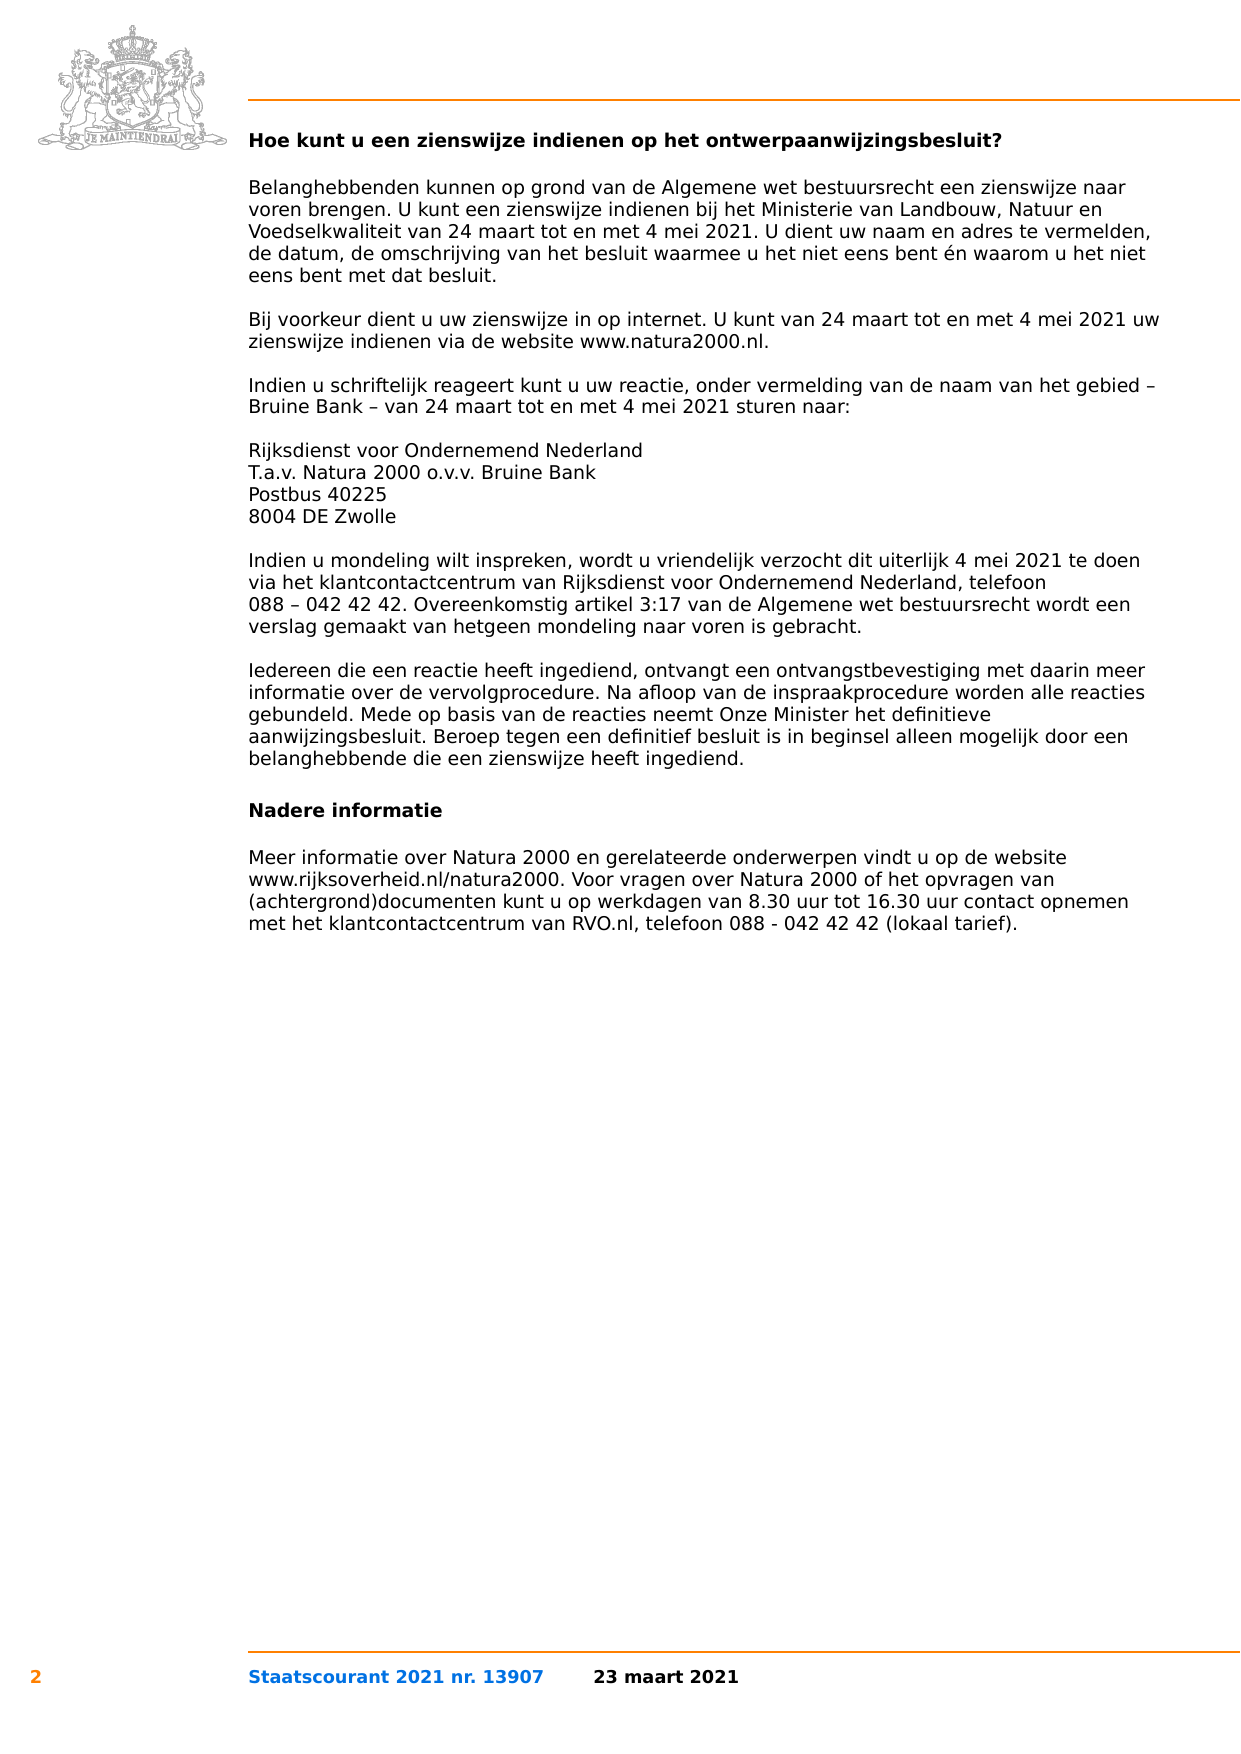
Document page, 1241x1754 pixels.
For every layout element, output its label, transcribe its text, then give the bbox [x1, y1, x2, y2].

text Indien u mondeling wilt inspreken, wordt u vriendelijk verzocht dit uiterlijk 4 mei 2021 te doen via het klantcontactcentrum van Rijksdienst voor Ondernemend Nederland, telefoon 088 – 042 42 42. Overeenkomstig artikel 3:17 van de Algemene wet bestuursrecht wordt een verslag gemaakt van hetgeen mondeling naar voren is gebracht. [248, 550, 1163, 638]
text Indien u schriftelijk reageert kunt u uw reactie, onder vermelding van de naam van het gebied – Bruine Bank – van 24 maart tot en met 4 mei 2021 sturen naar: [248, 374, 1163, 418]
subtitle Nadere informatie [248, 800, 1163, 822]
text Postbus 40225 [248, 484, 1163, 506]
subtitle Hoe kunt u een zienswijze indienen op het ontwerpaanwijzingsbesluit? [248, 130, 1163, 152]
text Meer informatie over Natura 2000 en gerelateerde onderwerpen vindt u op de website www.rijksoverheid.nl/natura2000. Voor vragen over Natura 2000 of het opvragen van (achtergrond)documenten kunt u op werkdagen van 8.30 uur tot 16.30 uur contact opnemen met het klantcontactcentrum van RVO.nl, telefoon 088 - 042 42 42 (lokaal tarief). [248, 847, 1163, 935]
text T.a.v. Natura 2000 o.v.v. Bruine Bank [248, 462, 1163, 484]
text Iedereen die een reactie heeft ingediend, ontvangt een ontvangstbevestiging met daarin meer informatie over de vervolgprocedure. Na afloop van de inspraakprocedure worden alle reacties gebundeld. Mede op basis van de reacties neemt Onze Minister het definitieve aanwijzingsbesluit. Beroep tegen een definitief besluit is in beginsel alleen mogelijk door een belanghebbende die een zienswijze heeft ingediend. [248, 660, 1163, 770]
text Bij voorkeur dient u uw zienswijze in op internet. U kunt van 24 maart tot en met 4 mei 2021 uw zienswijze indienen via de website www.natura2000.nl. [248, 309, 1163, 353]
picture [38, 25, 227, 150]
text 8004 DE Zwolle [248, 506, 1163, 528]
text Belanghebbenden kunnen op grond van de Algemene wet bestuursrecht een zienswijze naar voren brengen. U kunt een zienswijze indienen bij het Ministerie van Landbouw, Natuur en Voedselkwaliteit van 24 maart tot en met 4 mei 2021. U dient uw naam en adres te vermelden, de datum, de omschrijving van het besluit waarmee u het niet eens bent én waarom u het niet eens bent met dat besluit. [248, 177, 1163, 287]
text Rijksdienst voor Ondernemend Nederland [248, 440, 1163, 462]
